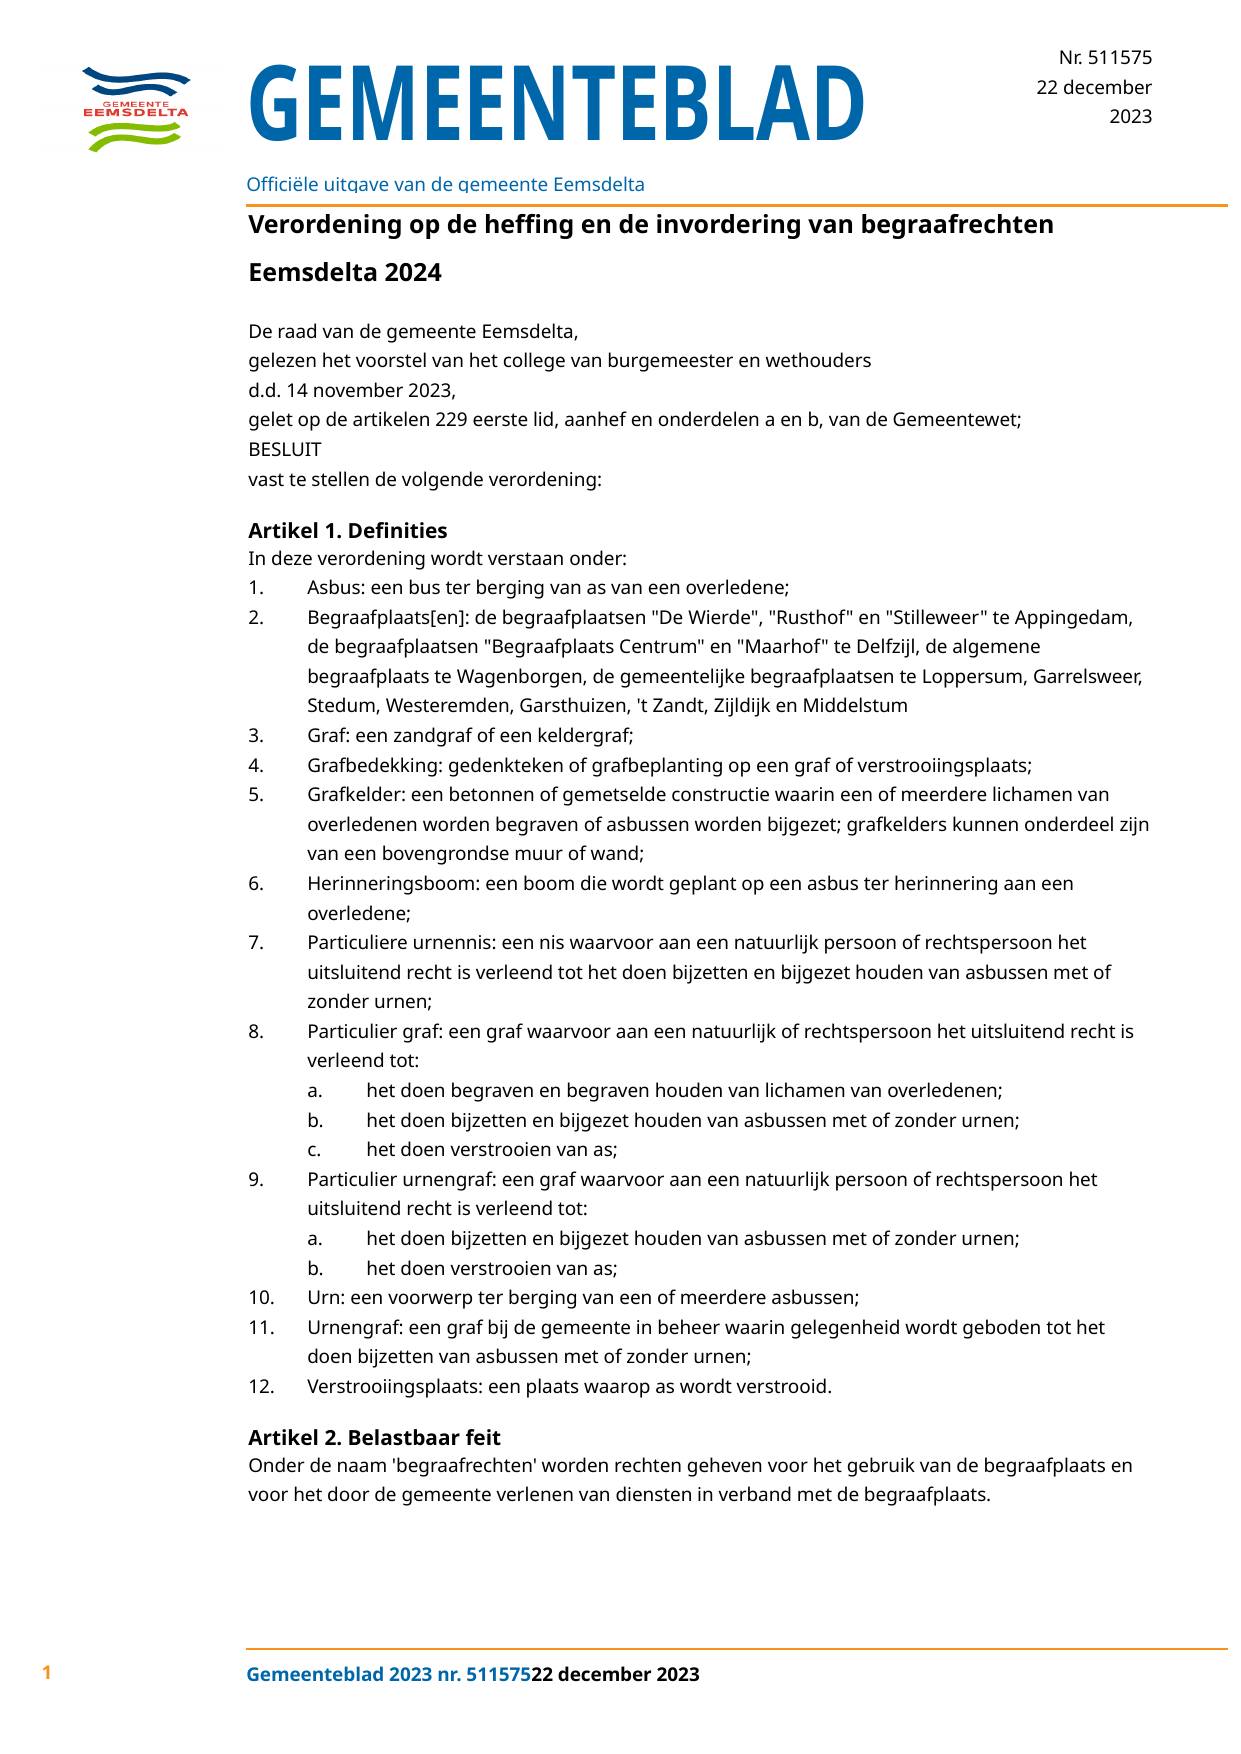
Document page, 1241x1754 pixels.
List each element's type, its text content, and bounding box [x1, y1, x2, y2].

list Verstrooiingsplaats: een plaats waarop as wordt verstrooid. [248, 1373, 1152, 1399]
text Onder de naam 'begraafrechten' worden rechten geheven voor het gebruik van de begraafplaats en voor het door de gemeente verlenen van diensten in verband met de begraafplaats. [248, 1452, 1152, 1507]
list Grafkelder: een betonnen of gemetselde constructie waarin een of meerdere lichamen van overledenen worden begraven of asbussen worden bijgezet; grafkelders kunnen onderdeel zijn van een bovengrondse muur of wand; [248, 781, 1152, 866]
text Artikel 1. Definities [248, 516, 1152, 545]
text Verordening op de heffing en de invordering van begraafrechten Eemsdelta 2024 [248, 207, 1152, 288]
list het doen verstrooien van as; [307, 1255, 1152, 1280]
text De raad van de gemeente Eemsdelta, [248, 318, 1152, 344]
text gelet op de artikelen 229 eerste lid, aanhef en onderdelen a en b, van de Gemeentewet; [248, 407, 1152, 432]
list het doen bijzetten en bijgezet houden van asbussen met of zonder urnen; [307, 1107, 1152, 1132]
list Urnengraf: een graf bij de gemeente in beheer waarin gelegenheid wordt geboden tot het doen bijzetten van asbussen met of zonder urnen; [248, 1314, 1152, 1369]
list Asbus: een bus ter berging van as van een overledene; [248, 574, 1152, 600]
list het doen verstrooien van as; [307, 1136, 1152, 1162]
list Grafbedekking: gedenkteken of grafbeplanting op een graf of verstrooiingsplaats; [248, 752, 1152, 777]
list Particulier urnengraf: een graf waarvoor aan een natuurlijk persoon of rechtspersoon het uitsluitend recht is verleend tot: [248, 1166, 1152, 1221]
list Begraafplaats[en]: de begraafplaatsen "De Wierde", "Rusthof" en "Stilleweer" te Appingedam, de begraafplaatsen "Begraafplaats Centrum" en "Maarhof" te Delfzijl, de algemene begraafplaats te Wagenborgen, de gemeentelijke begraafplaatsen te Loppersum, Garrelsweer, Stedum, Westeremden, Garsthuizen, 't Zandt, Zijldijk en Middelstum [248, 604, 1152, 718]
list Herinneringsboom: een boom die wordt geplant op een asbus ter herinnering aan een overledene; [248, 870, 1152, 925]
list Particulier graf: een graf waarvoor aan een natuurlijk of rechtspersoon het uitsluitend recht is verleend tot: [248, 1018, 1152, 1073]
list het doen begraven en begraven houden van lichamen van overledenen; [307, 1077, 1152, 1103]
picture [41, 47, 231, 172]
list het doen bijzetten en bijgezet houden van asbussen met of zonder urnen; [307, 1225, 1152, 1251]
text d.d. 14 november 2023, [248, 377, 1152, 403]
text vast te stellen de volgende verordening: [248, 466, 1152, 492]
list Graf: een zandgraf of een keldergraf; [248, 722, 1152, 748]
list Particuliere urnennis: een nis waarvoor aan een natuurlijk persoon of rechtspersoon het uitsluitend recht is verleend tot het doen bijzetten en bijgezet houden van asbussen met of zonder urnen; [248, 929, 1152, 1014]
list Urn: een voorwerp ter berging van een of meerdere asbussen; [248, 1284, 1152, 1310]
text BESLUIT [248, 436, 1152, 462]
text In deze verordening wordt verstaan onder: [248, 545, 1152, 570]
text gelezen het voorstel van het college van burgemeester en wethouders [248, 347, 1152, 373]
text Artikel 2. Belastbaar feit [248, 1423, 1152, 1452]
